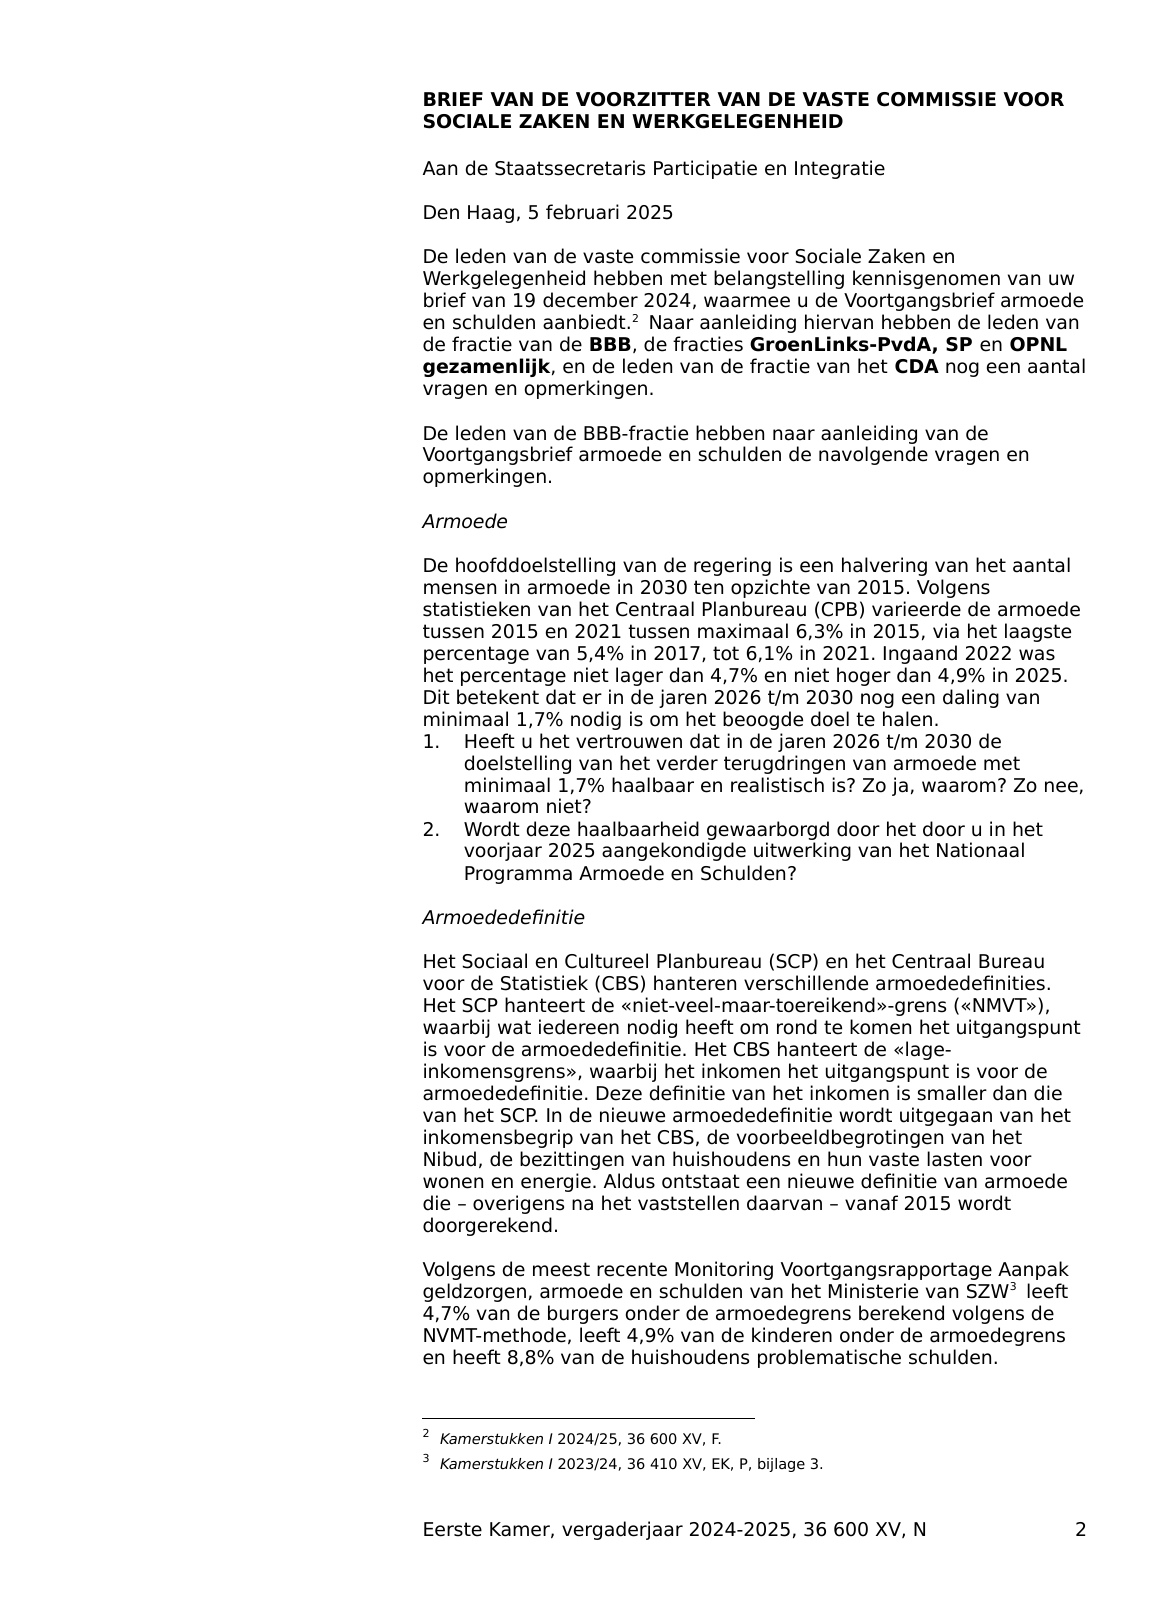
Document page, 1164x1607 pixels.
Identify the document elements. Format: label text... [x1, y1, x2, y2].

subtitle Armoede [422, 511, 1087, 532]
text De leden van de BBB-fractie hebben naar aanleiding van de Voortgangsbrief armoede en schulden de navolgende vragen en opmerkingen. [422, 422, 1087, 488]
text Aan de Staatssecretaris Participatie en Integratie [422, 158, 1087, 180]
text Volgens de meest recente Monitoring Voortgangsrapportage Aanpak geldzorgen, armoede en schulden van het Ministerie van SZW leeft 4,7% van de burgers onder de armoedegrens berekend volgens de NVMT-methode, leeft 4,9% van de kinderen onder de armoedegrens en heeft 8,8% van de huishoudens problematische schulden. [422, 1259, 1087, 1368]
text Kamerstukken I 2024/25, 36 600 XV, F. [422, 1427, 1087, 1449]
text De leden van de vaste commissie voor Sociale Zaken en Werkgelegenheid hebben met belangstelling kennisgenomen van uw brief van 19 december 2024, waarmee u de Voortgangsbrief armoede en schulden aanbiedt. Naar aanleiding hiervan hebben de leden van de fractie van de BBB, de fracties GroenLinks-PvdA, SP en OPNL gezamenlijk, en de leden van de fractie van het CDA nog een aantal vragen en opmerkingen. [422, 246, 1087, 400]
text Kamerstukken I 2023/24, 36 410 XV, EK, P, bijlage 3. [422, 1452, 1087, 1474]
text De hoofddoelstelling van de regering is een halvering van het aantal mensen in armoede in 2030 ten opzichte van 2015. Volgens statistieken van het Centraal Planbureau (CPB) varieerde de armoede tussen 2015 en 2021 tussen maximaal 6,3% in 2015, via het laagste percentage van 5,4% in 2017, tot 6,1% in 2021. Ingaand 2022 was het percentage niet lager dan 4,7% en niet hoger dan 4,9% in 2025. Dit betekent dat er in de jaren 2026 t/m 2030 nog een daling van minimaal 1,7% nodig is om het beoogde doel te halen. [422, 555, 1087, 731]
text 2. Wordt deze haalbaarheid gewaarborgd door het door u in het voorjaar 2025 aangekondigde uitwerking van het Nationaal Programma Armoede en Schulden? [422, 818, 1087, 884]
text Het Sociaal en Cultureel Planbureau (SCP) en het Centraal Bureau voor de Statistiek (CBS) hanteren verschillende armoededefinities. Het SCP hanteert de «niet-veel-maar-toereikend»-grens («NMVT»), waarbij wat iedereen nodig heeft om rond te komen het uitgangspunt is voor de armoededefinitie. Het CBS hanteert de «lage-inkomensgrens», waarbij het inkomen het uitgangspunt is voor de armoededefinitie. Deze definitie van het inkomen is smaller dan die van het SCP. In de nieuwe armoededefinitie wordt uitgegaan van het inkomensbegrip van het CBS, de voorbeeldbegrotingen van het Nibud, de bezittingen van huishoudens en hun vaste lasten voor wonen en energie. Aldus ontstaat een nieuwe definitie van armoede die – overigens na het vaststellen daarvan – vanaf 2015 wordt doorgerekend. [422, 951, 1087, 1236]
text Den Haag, 5 februari 2025 [422, 202, 1087, 224]
subtitle BRIEF VAN DE VOORZITTER VAN DE VASTE COMMISSIE VOOR SOCIALE ZAKEN EN WERKGELEGENHEID [422, 89, 1087, 133]
subtitle Armoededefinitie [422, 907, 1087, 928]
text 1. Heeft u het vertrouwen dat in de jaren 2026 t/m 2030 de doelstelling van het verder terugdringen van armoede met minimaal 1,7% haalbaar en realistisch is? Zo ja, waarom? Zo nee, waarom niet? [422, 731, 1087, 818]
